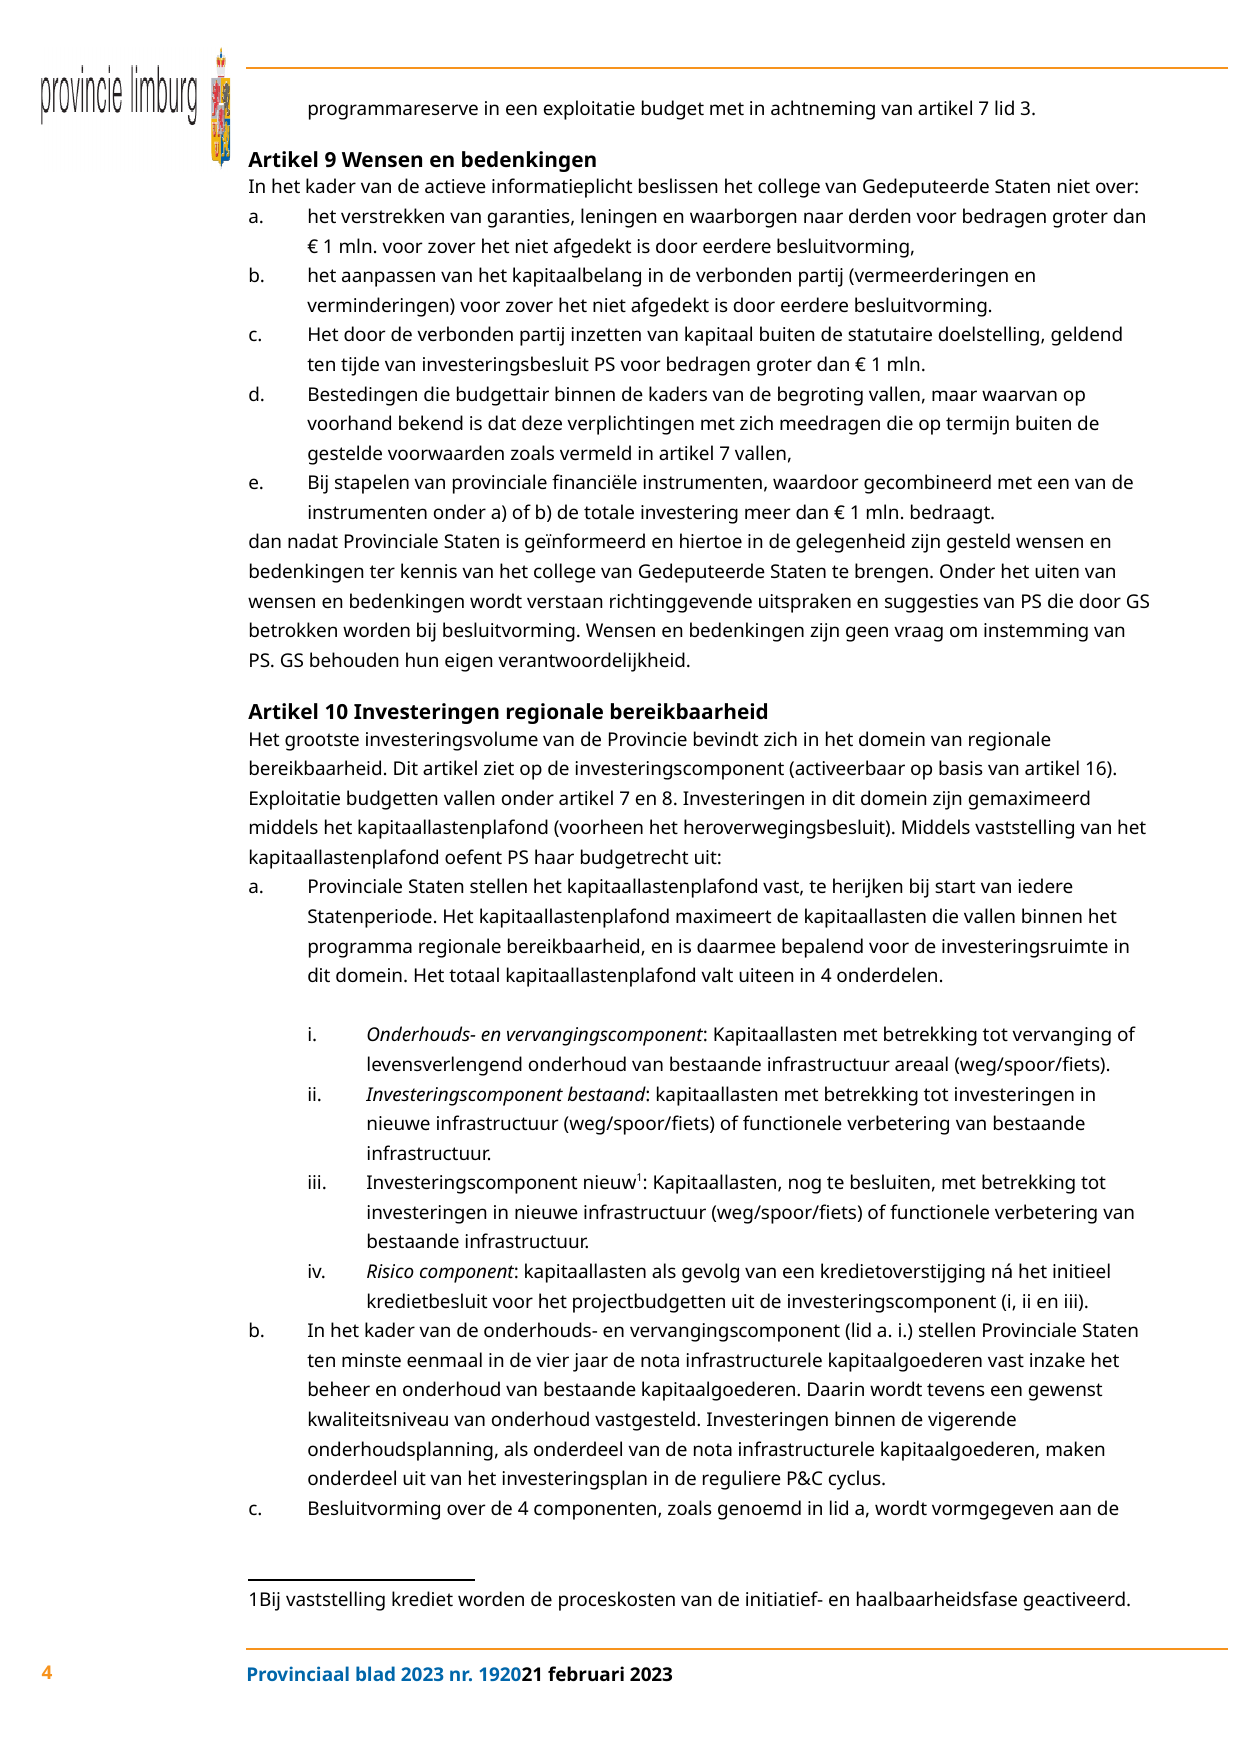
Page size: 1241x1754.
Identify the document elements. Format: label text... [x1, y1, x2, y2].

list het verstrekken van garanties, leningen en waarborgen naar derden voor bedragen groter dan € 1 mln. voor zover het niet afgedekt is door eerdere besluitvorming, [248, 203, 1152, 258]
list Investeringscomponent bestaand: kapitaallasten met betrekking tot investeringen in nieuwe infrastructuur (weg/spoor/fiets) of functionele verbetering van bestaande infrastructuur. [307, 1081, 1152, 1166]
list Risico component: kapitaallasten als gevolg van een kredietoverstijging ná het initieel kredietbesluit voor het projectbudgetten uit de investeringscomponent (i, ii en iii). [307, 1258, 1152, 1314]
list programmareserve in een exploitatie budget met in achtneming van artikel 7 lid 3. [248, 95, 1152, 121]
list het aanpassen van het kapitaalbelang in de verbonden partij (vermeerderingen en verminderingen) voor zover het niet afgedekt is door eerdere besluitvorming. [248, 262, 1152, 318]
list Het door de verbonden partij inzetten van kapitaal buiten de statutaire doelstelling, geldend ten tijde van investeringsbesluit PS voor bedragen groter dan € 1 mln. [248, 322, 1152, 377]
list Bij stapelen van provinciale financiële instrumenten, waardoor gecombineerd met een van de instrumenten onder a) of b) de totale investering meer dan € 1 mln. bedraagt. [248, 469, 1152, 525]
list Investeringscomponent nieuw: Kapitaallasten, nog te besluiten, met betrekking tot investeringen in nieuwe infrastructuur (weg/spoor/fiets) of functionele verbetering van bestaande infrastructuur. [307, 1169, 1152, 1254]
list Provinciale Staten stellen het kapitaallastenplafond vast, te herijken bij start van iedere Statenperiode. Het kapitaallastenplafond maximeert de kapitaallasten die vallen binnen het programma regionale bereikbaarheid, en is daarmee bepalend voor de investeringsruimte in dit domein. Het totaal kapitaallastenplafond valt uiteen in 4 onderdelen. [248, 874, 1152, 988]
list Bij vaststelling krediet worden de proceskosten van de initiatief- en haalbaarheidsfase geactiveerd. [248, 1586, 1152, 1612]
picture [41, 47, 231, 172]
text In het kader van de actieve informatieplicht beslissen het college van Gedeputeerde Staten niet over: [248, 174, 1152, 199]
text Artikel 10 Investeringen regionale bereikbaarheid [248, 697, 1152, 726]
list Onderhouds- en vervangingscomponent: Kapitaallasten met betrekking tot vervanging of levensverlengend onderhoud van bestaande infrastructuur areaal (weg/spoor/fiets). [307, 1022, 1152, 1077]
list Bestedingen die budgettair binnen de kaders van de begroting vallen, maar waarvan op voorhand bekend is dat deze verplichtingen met zich meedragen die op termijn buiten de gestelde voorwaarden zoals vermeld in artikel 7 vallen, [248, 381, 1152, 466]
list In het kader van de onderhouds- en vervangingscomponent (lid a. i.) stellen Provinciale Staten ten minste eenmaal in de vier jaar de nota infrastructurele kapitaalgoederen vast inzake het beheer en onderhoud van bestaande kapitaalgoederen. Daarin wordt tevens een gewenst kwaliteitsniveau van onderhoud vastgesteld. Investeringen binnen de vigerende onderhoudsplanning, als onderdeel van de nota infrastructurele kapitaalgoederen, maken onderdeel uit van het investeringsplan in de reguliere P&C cyclus. [248, 1317, 1152, 1491]
list Besluitvorming over de 4 componenten, zoals genoemd in lid a, wordt vormgegeven aan de [248, 1495, 1152, 1521]
text Het grootste investeringsvolume van de Provincie bevindt zich in het domein van regionale bereikbaarheid. Dit artikel ziet op de investeringscomponent (activeerbaar op basis van artikel 16). Exploitatie budgetten vallen onder artikel 7 en 8. Investeringen in dit domein zijn gemaximeerd middels het kapitaallastenplafond (voorheen het heroverwegingsbesluit). Middels vaststelling van het kapitaallastenplafond oefent PS haar budgetrecht uit: [248, 726, 1152, 870]
text Artikel 9 Wensen en bedenkingen [248, 145, 1152, 174]
text dan nadat Provinciale Staten is geïnformeerd en hiertoe in de gelegenheid zijn gesteld wensen en bedenkingen ter kennis van het college van Gedeputeerde Staten te brengen. Onder het uiten van wensen en bedenkingen wordt verstaan richtinggevende uitspraken en suggesties van PS die door GS betrokken worden bij besluitvorming. Wensen en bedenkingen zijn geen vraag om instemming van PS. GS behouden hun eigen verantwoordelijkheid. [248, 529, 1152, 673]
